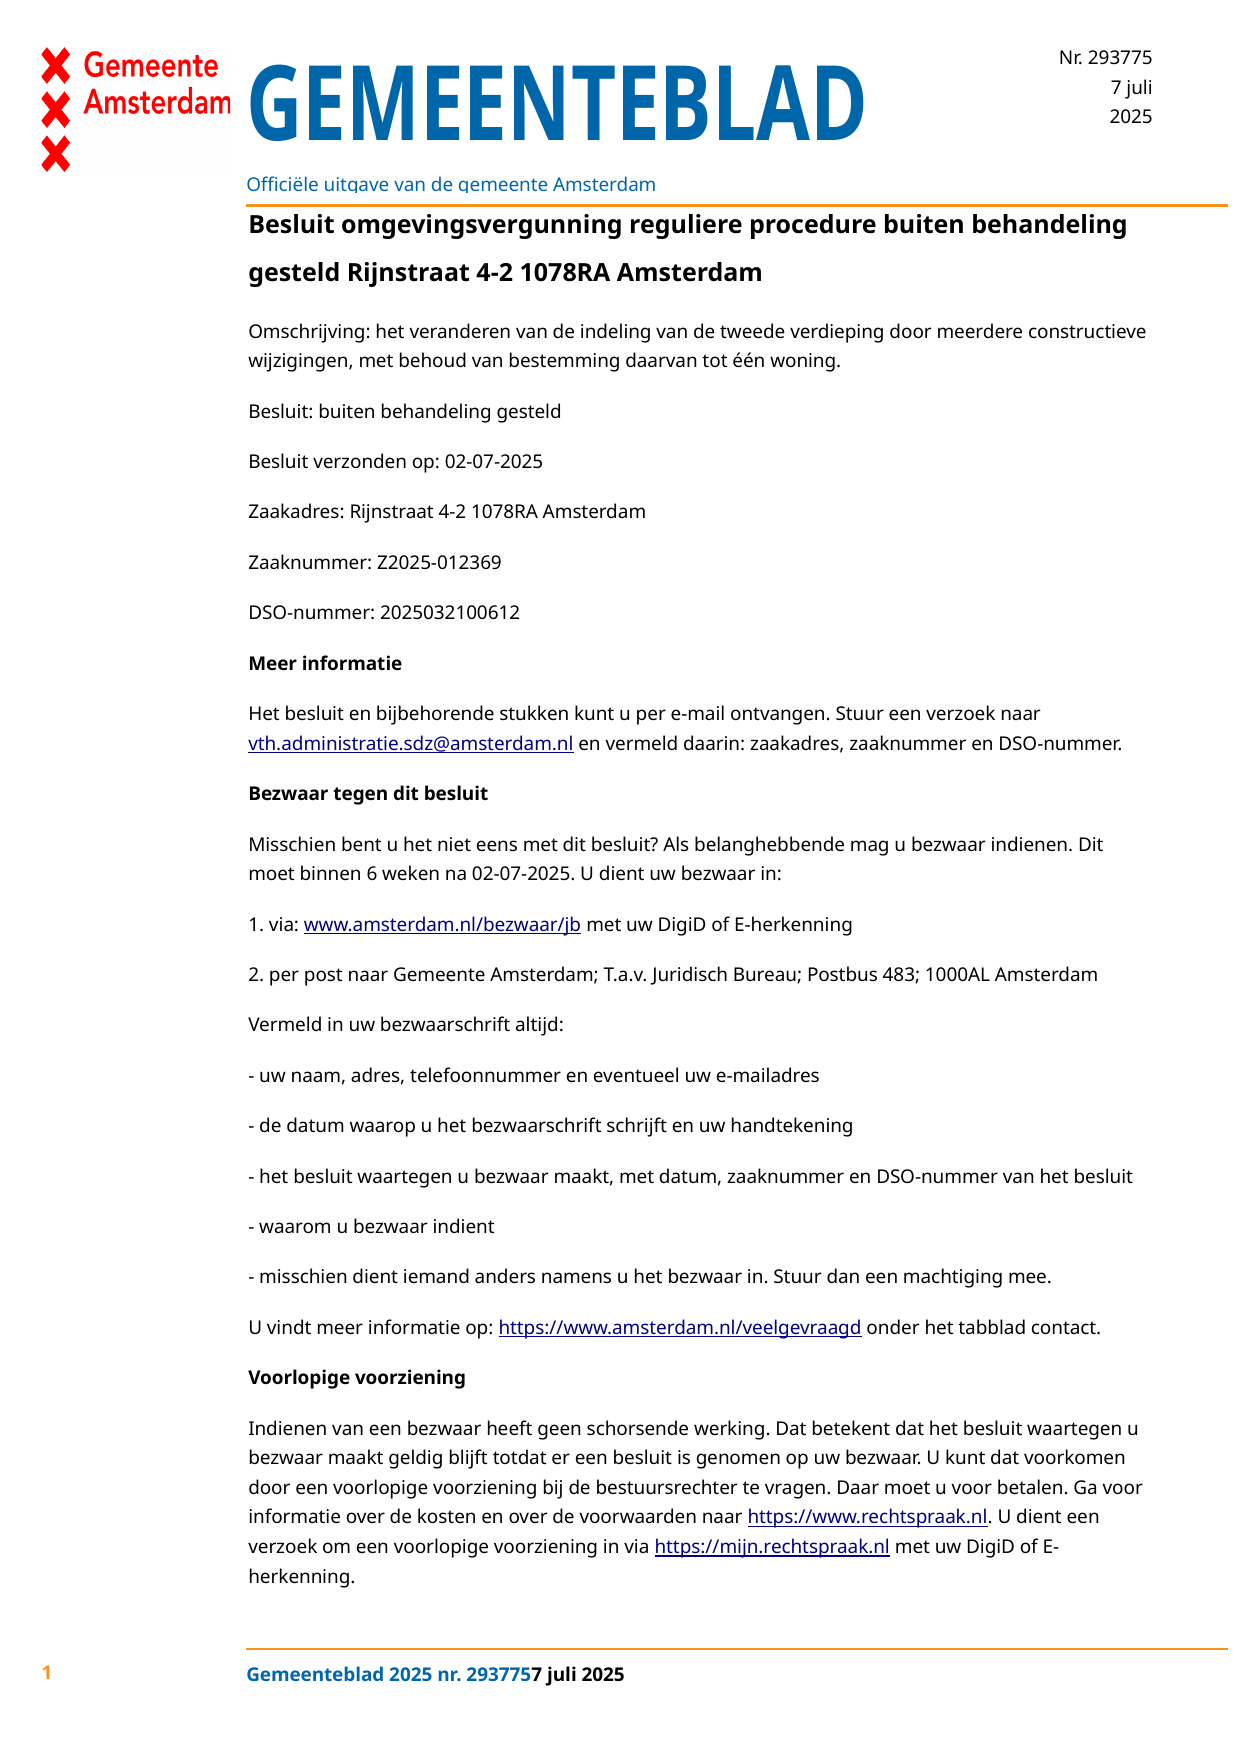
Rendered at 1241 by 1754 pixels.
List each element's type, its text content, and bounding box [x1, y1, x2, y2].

text U vindt meer informatie op: https://www.amsterdam.nl/veelgevraagd onder het tabblad contact. [248, 1314, 1152, 1340]
text - misschien dient iemand anders namens u het bezwaar in. Stuur dan een machtiging mee. [248, 1264, 1152, 1289]
text Voorlopige voorziening [248, 1364, 1152, 1390]
text Besluit omgevingsvergunning reguliere procedure buiten behandeling gesteld Rijnstraat 4-2 1078RA Amsterdam [248, 207, 1152, 288]
text 1. via: www.amsterdam.nl/bezwaar/jb met uw DigiD of E-herkenning [248, 911, 1152, 937]
text Omschrijving: het veranderen van de indeling van de tweede verdieping door meerdere constructieve wijzigingen, met behoud van bestemming daarvan tot één woning. [248, 318, 1152, 373]
text Besluit verzonden op: 02-07-2025 [248, 448, 1152, 474]
text - uw naam, adres, telefoonnummer en eventueel uw e-mailadres [248, 1062, 1152, 1088]
picture [41, 47, 231, 172]
text - waarom u bezwaar indient [248, 1213, 1152, 1239]
text Meer informatie [248, 650, 1152, 676]
text - het besluit waartegen u bezwaar maakt, met datum, zaaknummer en DSO-nummer van het besluit [248, 1163, 1152, 1189]
text Bezwaar tegen dit besluit [248, 780, 1152, 806]
text Besluit: buiten behandeling gesteld [248, 398, 1152, 424]
text - de datum waarop u het bezwaarschrift schrijft en uw handtekening [248, 1112, 1152, 1138]
text Indienen van een bezwaar heeft geen schorsende werking. Dat betekent dat het besluit waartegen u bezwaar maakt geldig blijft totdat er een besluit is genomen op uw bezwaar. U kunt dat voorkomen door een voorlopige voorziening bij de bestuursrechter te vragen. Daar moet u voor betalen. Ga voor informatie over de kosten en over de voorwaarden naar https://www.rechtspraak.nl. U dient een verzoek om een voorlopige voorziening in via https://mijn.rechtspraak.nl met uw DigiD of E-herkenning. [248, 1415, 1152, 1589]
text Vermeld in uw bezwaarschrift altijd: [248, 1012, 1152, 1037]
text Zaaknummer: Z2025-012369 [248, 549, 1152, 575]
text DSO-nummer: 2025032100612 [248, 599, 1152, 625]
text Misschien bent u het niet eens met dit besluit? Als belanghebbende mag u bezwaar indienen. Dit moet binnen 6 weken na 02-07-2025. U dient uw bezwaar in: [248, 831, 1152, 886]
text Zaakadres: Rijnstraat 4-2 1078RA Amsterdam [248, 499, 1152, 524]
text Het besluit en bijbehorende stukken kunt u per e-mail ontvangen. Stuur een verzoek naar vth.administratie.sdz@amsterdam.nl en vermeld daarin: zaakadres, zaaknummer en DSO-nummer. [248, 700, 1152, 756]
text 2. per post naar Gemeente Amsterdam; T.a.v. Juridisch Bureau; Postbus 483; 1000AL Amsterdam [248, 961, 1152, 987]
